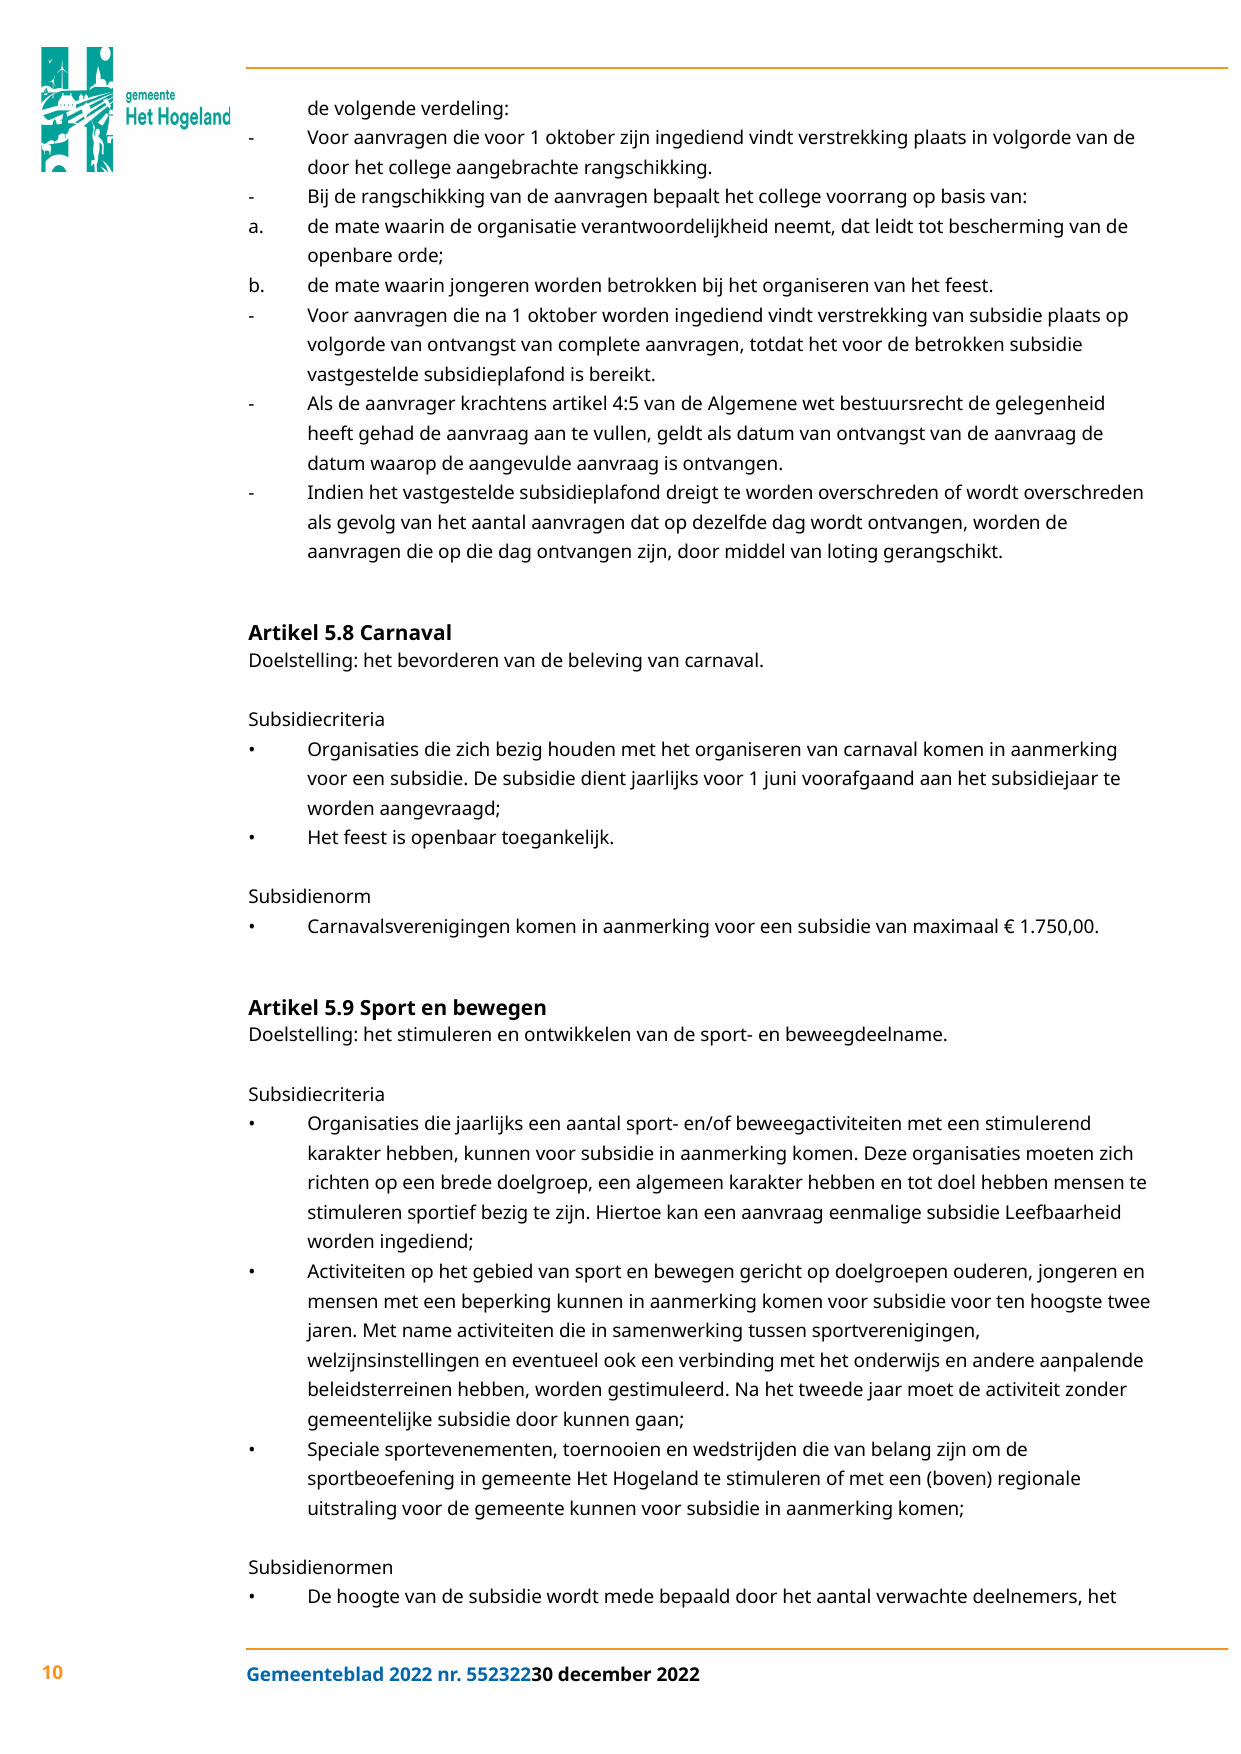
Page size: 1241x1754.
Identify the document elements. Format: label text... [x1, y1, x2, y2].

list Organisaties die jaarlijks een aantal sport- en/of beweegactiviteiten met een stimulerend karakter hebben, kunnen voor subsidie in aanmerking komen. Deze organisaties moeten zich richten op een brede doelgroep, een algemeen karakter hebben en tot doel hebben mensen te stimuleren sportief bezig te zijn. Hiertoe kan een aanvraag eenmalige subsidie Leefbaarheid worden ingediend; [248, 1110, 1152, 1254]
text Subsidiecriteria [248, 706, 1152, 732]
text Subsidienormen [248, 1554, 1152, 1580]
list Als de aanvrager krachtens artikel 4:5 van de Algemene wet bestuursrecht de gelegenheid heeft gehad de aanvraag aan te vullen, geldt als datum van ontvangst van de aanvraag de datum waarop de aangevulde aanvraag is ontvangen. [248, 391, 1152, 476]
list Voor aanvragen die voor 1 oktober zijn ingediend vindt verstrekking plaats in volgorde van de door het college aangebrachte rangschikking. [248, 124, 1152, 180]
list Speciale sportevenementen, toernooien en wedstrijden die van belang zijn om de sportbeoefening in gemeente Het Hogeland te stimuleren of met een (boven) regionale uitstraling voor de gemeente kunnen voor subsidie in aanmerking komen; [248, 1436, 1152, 1521]
text Subsidiecriteria [248, 1081, 1152, 1107]
list de mate waarin de organisatie verantwoordelijkheid neemt, dat leidt tot bescherming van de openbare orde; [248, 213, 1152, 268]
list Carnavalsverenigingen komen in aanmerking voor een subsidie van maximaal € 1.750,00. [248, 913, 1152, 939]
list de mate waarin jongeren worden betrokken bij het organiseren van het feest. [248, 272, 1152, 298]
list Het feest is openbaar toegankelijk. [248, 824, 1152, 850]
list Indien het vastgestelde subsidieplafond dreigt te worden overschreden of wordt overschreden als gevolg van het aantal aanvragen dat op dezelfde dag wordt ontvangen, worden de aanvragen die op die dag ontvangen zijn, door middel van loting gerangschikt. [248, 479, 1152, 564]
picture [41, 47, 231, 172]
text Doelstelling: het bevorderen van de beleving van carnaval. [248, 647, 1152, 673]
list Organisaties die zich bezig houden met het organiseren van carnaval komen in aanmerking voor een subsidie. De subsidie dient jaarlijks voor 1 juni voorafgaand aan het subsidiejaar te worden aangevraagd; [248, 736, 1152, 821]
list Bij de rangschikking van de aanvragen bepaalt het college voorrang op basis van: [248, 183, 1152, 209]
list De hoogte van de subsidie wordt mede bepaald door het aantal verwachte deelnemers, het [248, 1584, 1152, 1609]
list Activiteiten op het gebied van sport en bewegen gericht op doelgroepen ouderen, jongeren en mensen met een beperking kunnen in aanmerking komen voor subsidie voor ten hoogste twee jaren. Met name activiteiten die in samenwerking tussen sportverenigingen, welzijnsinstellingen en eventueel ook een verbinding met het onderwijs en andere aanpalende beleidsterreinen hebben, worden gestimuleerd. Na het tweede jaar moet de activiteit zonder gemeentelijke subsidie door kunnen gaan; [248, 1258, 1152, 1432]
list Voor aanvragen die na 1 oktober worden ingediend vindt verstrekking van subsidie plaats op volgorde van ontvangst van complete aanvragen, totdat het voor de betrokken subsidie vastgestelde subsidieplafond is bereikt. [248, 302, 1152, 387]
text Subsidienorm [248, 884, 1152, 909]
list de volgende verdeling: [248, 95, 1152, 121]
text Doelstelling: het stimuleren en ontwikkelen van de sport- en beweegdeelname. [248, 1022, 1152, 1047]
text Artikel 5.8 Carnaval [248, 618, 1152, 647]
text Artikel 5.9 Sport en bewegen [248, 993, 1152, 1022]
